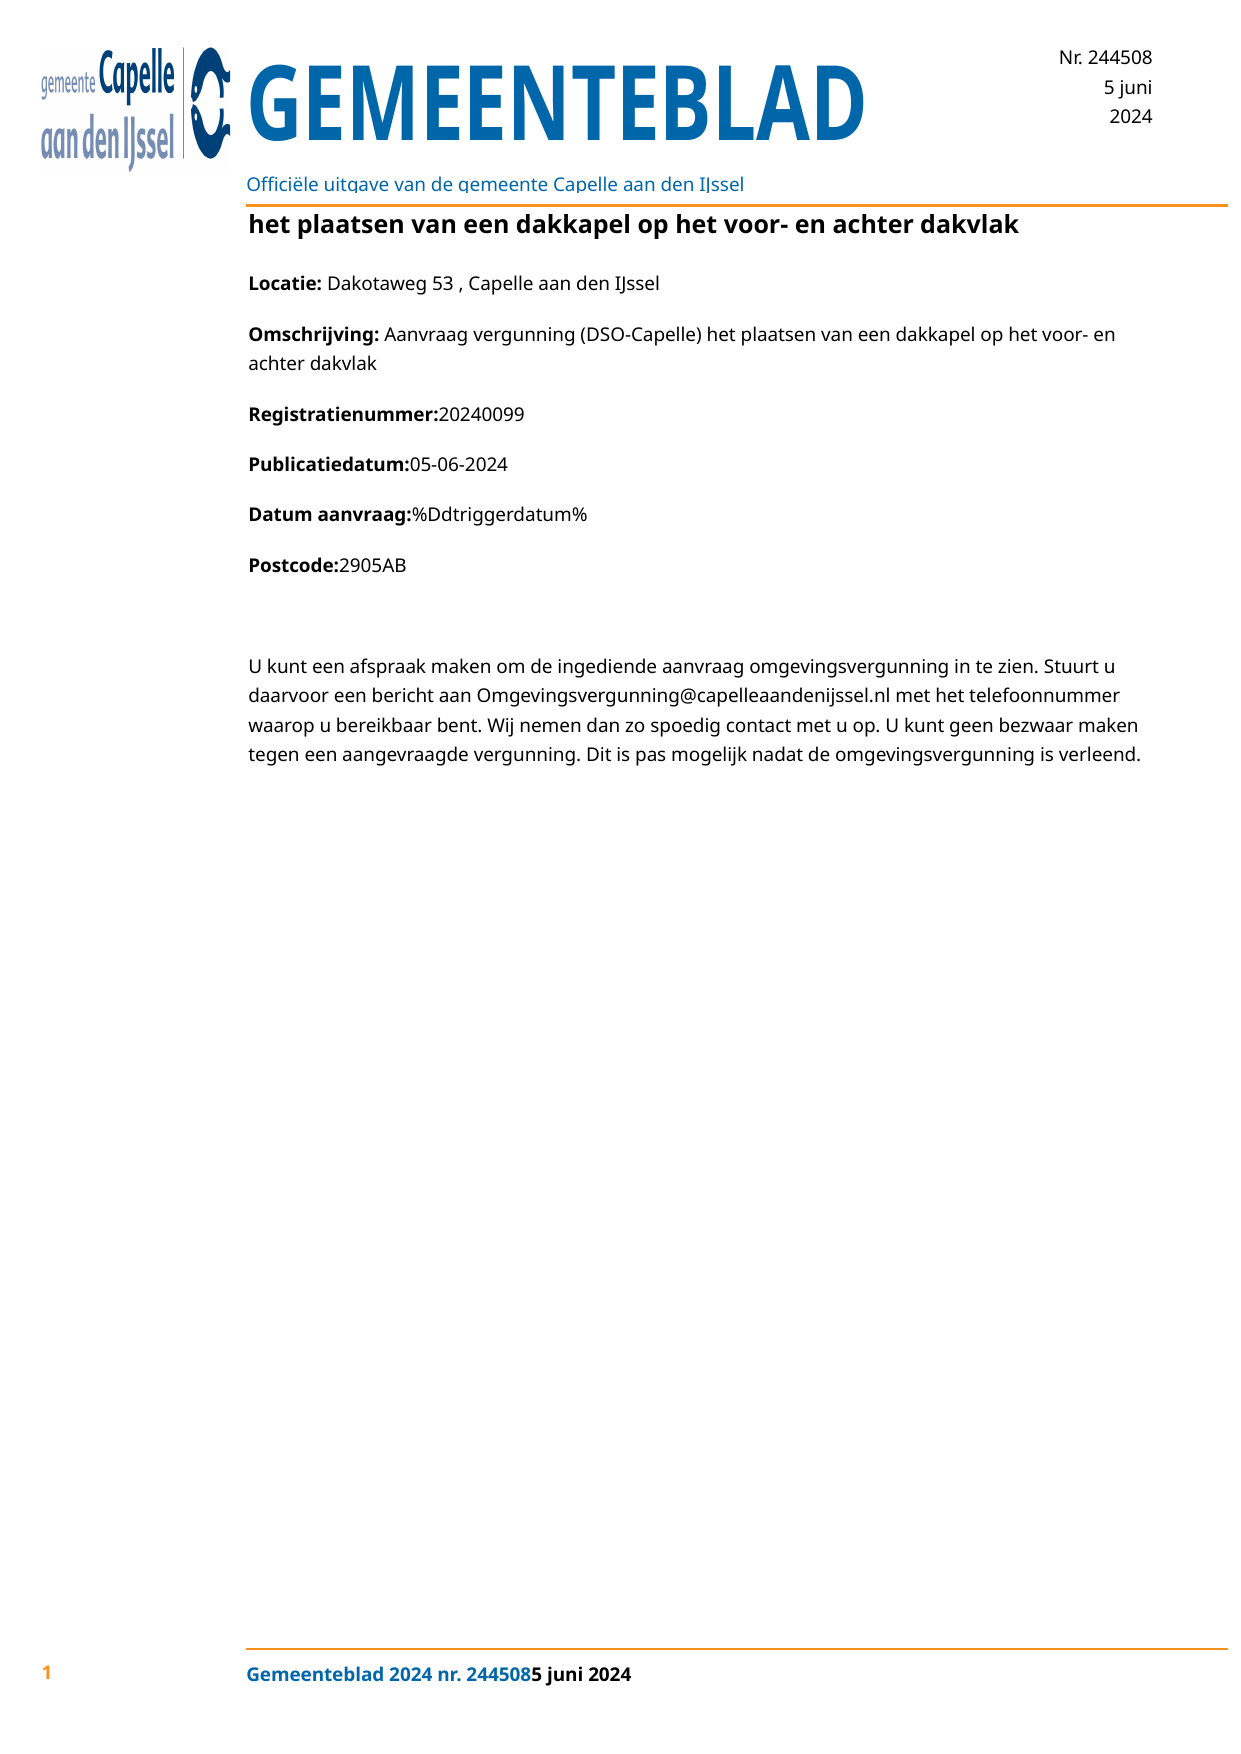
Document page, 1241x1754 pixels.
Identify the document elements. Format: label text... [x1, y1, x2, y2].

text Publicatiedatum:05-06-2024 [248, 451, 1152, 477]
text het plaatsen van een dakkapel op het voor- en achter dakvlak [248, 207, 1152, 241]
text Postcode:2905AB [248, 552, 1152, 578]
text U kunt een afspraak maken om de ingediende aanvraag omgevingsvergunning in te zien. Stuurt u daarvoor een bericht aan Omgevingsvergunning@capelleaandenijssel.nl met het telefoonnummer waarop u bereikbaar bent. Wij nemen dan zo spoedig contact met u op. U kunt geen bezwaar maken tegen een aangevraagde vergunning. Dit is pas mogelijk nadat de omgevingsvergunning is verleend. [248, 653, 1152, 767]
text Omschrijving: Aanvraag vergunning (DSO-Capelle) het plaatsen van een dakkapel op het voor- en achter dakvlak [248, 321, 1152, 376]
text Registratienummer:20240099 [248, 401, 1152, 426]
text Datum aanvraag:%Ddtriggerdatum% [248, 502, 1152, 527]
picture [41, 47, 231, 172]
text Locatie: Dakotaweg 53 , Capelle aan den IJssel [248, 270, 1152, 296]
